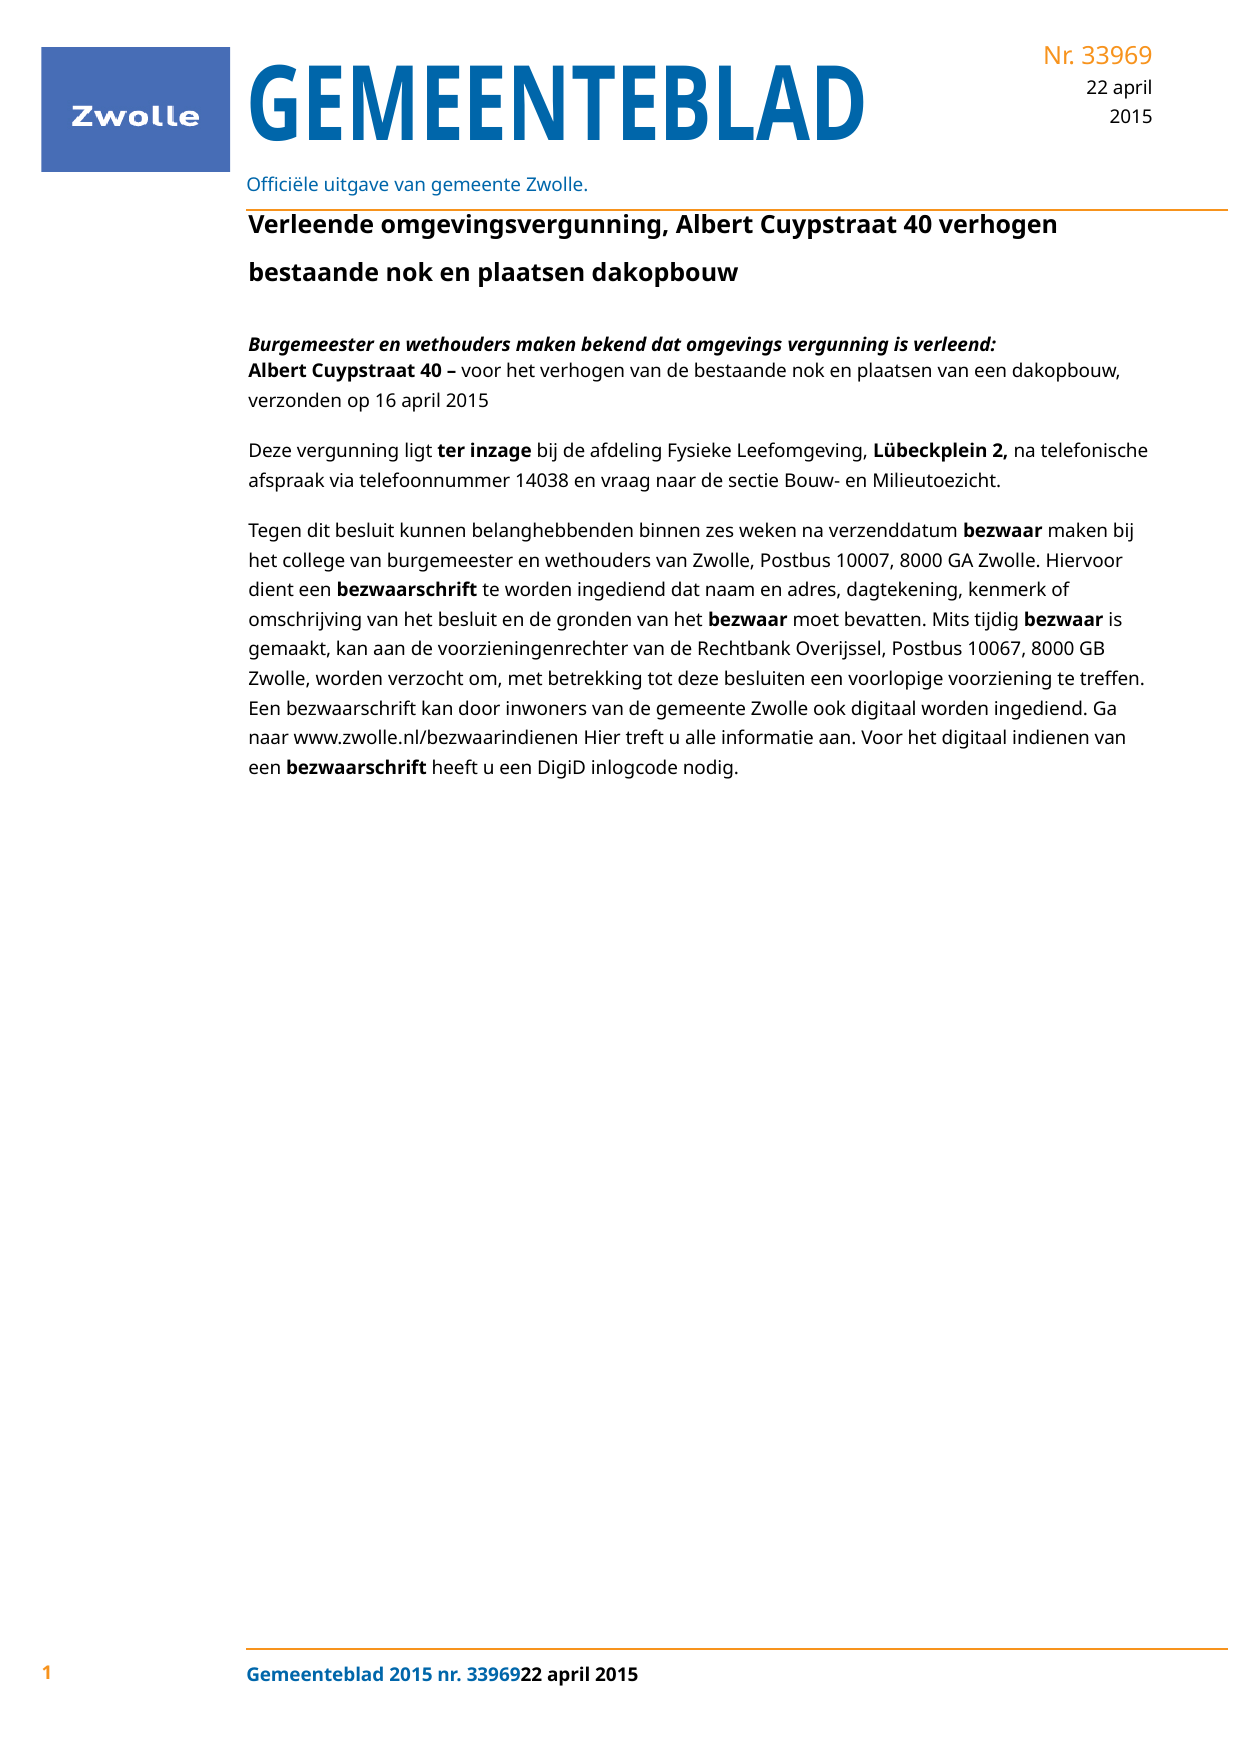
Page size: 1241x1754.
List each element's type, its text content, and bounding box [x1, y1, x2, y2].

picture [41, 47, 231, 172]
text Deze vergunning ligt ter inzage bij de afdeling Fysieke Leefomgeving, Lübeckplein 2, na telefonische afspraak via telefoonnummer 14038 en vraag naar de sectie Bouw- en Milieutoezicht. [248, 437, 1152, 492]
text Burgemeester en wethouders maken bekend dat omgevings vergunning is verleend: [248, 331, 1152, 357]
text Verleende omgevingsvergunning, Albert Cuypstraat 40 verhogen bestaande nok en plaatsen dakopbouw [248, 211, 1152, 288]
text Tegen dit besluit kunnen belanghebbenden binnen zes weken na verzenddatum bezwaar maken bij het college van burgemeester en wethouders van Zwolle, Postbus 10007, 8000 GA Zwolle. Hiervoor dient een bezwaarschrift te worden ingediend dat naam en adres, dagtekening, kenmerk of omschrijving van het besluit en de gronden van het bezwaar moet bevatten. Mits tijdig bezwaar is gemaakt, kan aan de voorzieningenrechter van de Rechtbank Overijssel, Postbus 10067, 8000 GB Zwolle, worden verzocht om, met betrekking tot deze besluiten een voorlopige voorziening te treffen. Een bezwaarschrift kan door inwoners van de gemeente Zwolle ook digitaal worden ingediend. Ga naar www.zwolle.nl/bezwaarindienen Hier treft u alle informatie aan. Voor het digitaal indienen van een bezwaarschrift heeft u een DigiD inlogcode nodig. [248, 517, 1152, 779]
text Albert Cuypstraat 40 – voor het verhogen van de bestaande nok en plaatsen van een dakopbouw, verzonden op 16 april 2015 [248, 357, 1152, 412]
